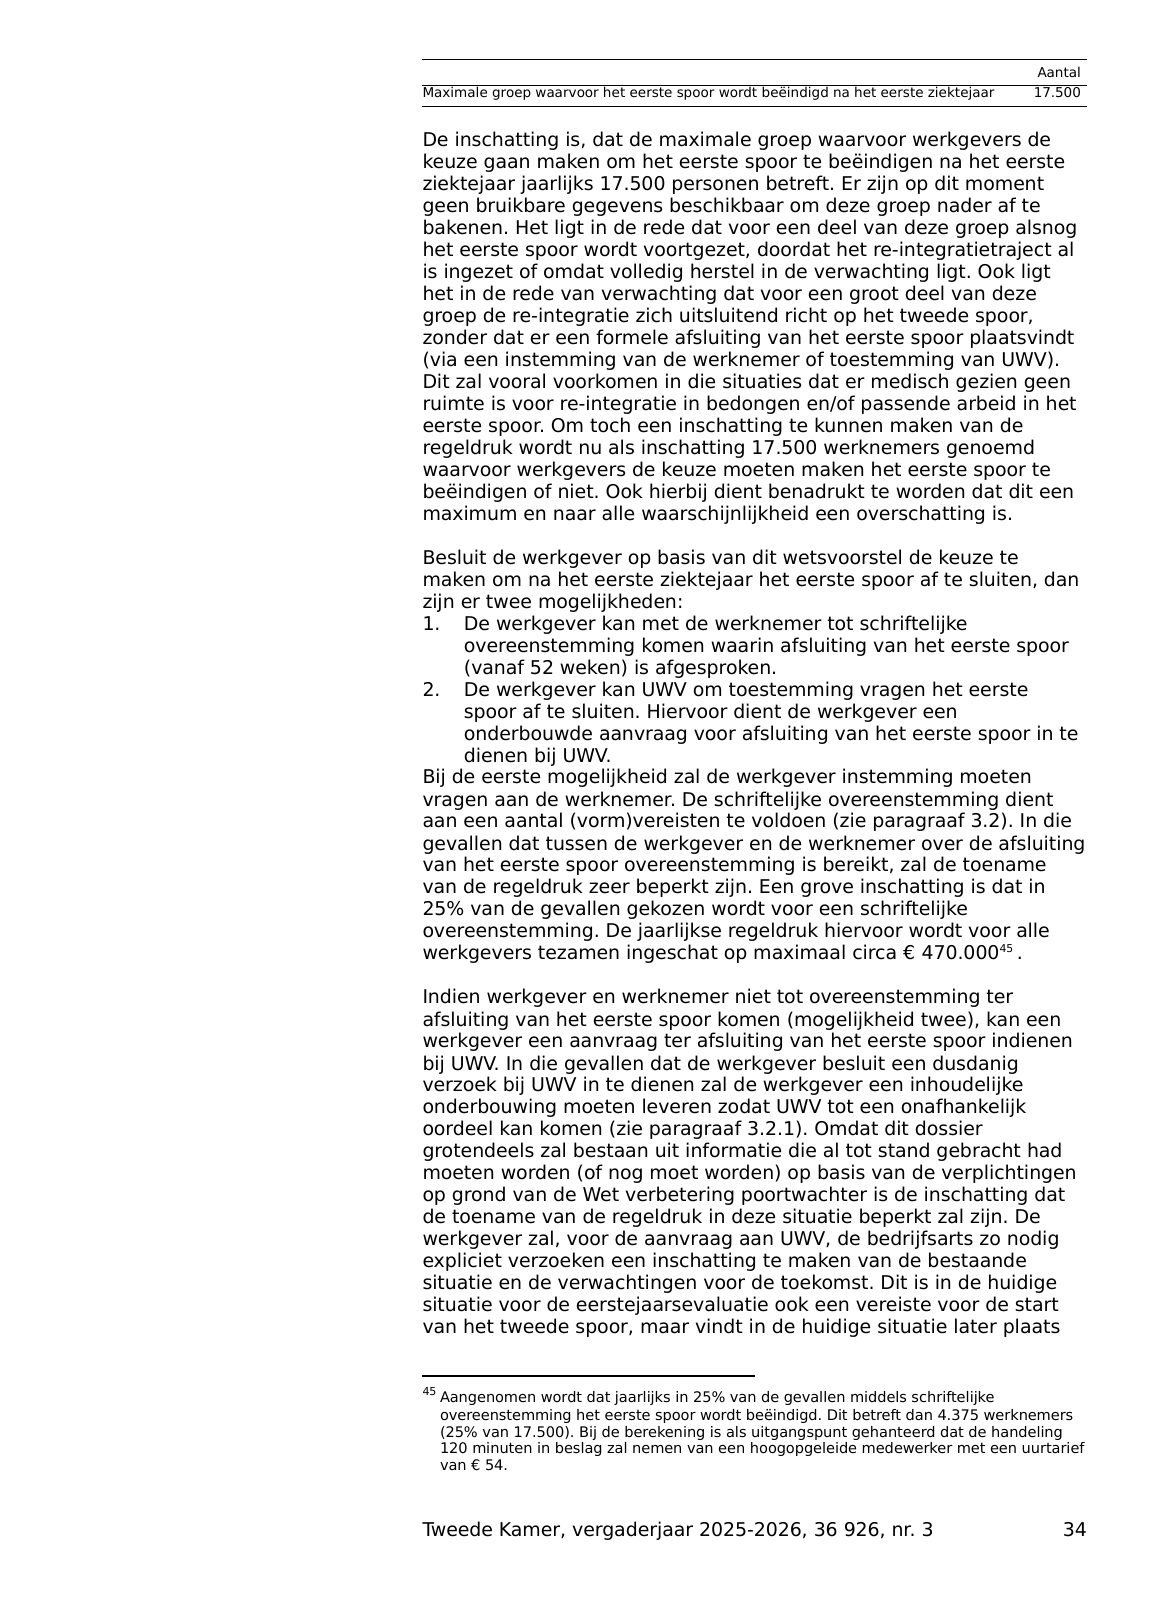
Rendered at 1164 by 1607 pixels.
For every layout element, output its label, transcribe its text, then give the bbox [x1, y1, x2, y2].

text Besluit de werkgever op basis van dit wetsvoorstel de keuze te maken om na het eerste ziektejaar het eerste spoor af te sluiten, dan zijn er twee mogelijkheden: [422, 547, 1087, 613]
table_cell 17.500 [998, 86, 1087, 106]
text Bij de eerste mogelijkheid zal de werkgever instemming moeten vragen aan de werknemer. De schriftelijke overeenstemming dient aan een aantal (vorm)vereisten te voldoen (zie paragraaf 3.2). In die gevallen dat tussen de werkgever en de werknemer over de afsluiting van het eerste spoor overeenstemming is bereikt, zal de toename van de regeldruk zeer beperkt zijn. Een grove inschatting is dat in 25% van de gevallen gekozen wordt voor een schriftelijke overeenstemming. De jaarlijkse regeldruk hiervoor wordt voor alle werkgevers tezamen ingeschat op maximaal circa € 470.000. [422, 766, 1087, 964]
table_header Aantal [998, 60, 1087, 85]
text Aangenomen wordt dat jaarlijks in 25% van de gevallen middels schriftelijke overeenstemming het eerste spoor wordt beëindigd. Dit betreft dan 4.375 werknemers (25% van 17.500). Bij de berekening is als uitgangspunt gehanteerd dat de handeling 120 minuten in beslag zal nemen van een hoogopgeleide medewerker met een uurtarief van € 54. [422, 1385, 1087, 1474]
text 1. De werkgever kan met de werknemer tot schriftelijke overeenstemming komen waarin afsluiting van het eerste spoor (vanaf 52 weken) is afgesproken. [422, 613, 1087, 678]
text De inschatting is, dat de maximale groep waarvoor werkgevers de keuze gaan maken om het eerste spoor te beëindigen na het eerste ziektejaar jaarlijks 17.500 personen betreft. Er zijn op dit moment geen bruikbare gegevens beschikbaar om deze groep nader af te bakenen. Het ligt in de rede dat voor een deel van deze groep alsnog het eerste spoor wordt voortgezet, doordat het re-integratietraject al is ingezet of omdat volledig herstel in de verwachting ligt. Ook ligt het in de rede van verwachting dat voor een groot deel van deze groep de re-integratie zich uitsluitend richt op het tweede spoor, zonder dat er een formele afsluiting van het eerste spoor plaatsvindt (via een instemming van de werknemer of toestemming van UWV). Dit zal vooral voorkomen in die situaties dat er medisch gezien geen ruimte is voor re-integratie in bedongen en/of passende arbeid in het eerste spoor. Om toch een inschatting te kunnen maken van de regeldruk wordt nu als inschatting 17.500 werknemers genoemd waarvoor werkgevers de keuze moeten maken het eerste spoor te beëindigen of niet. Ook hierbij dient benadrukt te worden dat dit een maximum en naar alle waarschijnlijkheid een overschatting is. [422, 129, 1087, 524]
text 2. De werkgever kan UWV om toestemming vragen het eerste spoor af te sluiten. Hiervoor dient de werkgever een onderbouwde aanvraag voor afsluiting van het eerste spoor in te dienen bij UWV. [422, 678, 1087, 766]
text Indien werkgever en werknemer niet tot overeenstemming ter afsluiting van het eerste spoor komen (mogelijkheid twee), kan een werkgever een aanvraag ter afsluiting van het eerste spoor indienen bij UWV. In die gevallen dat de werkgever besluit een dusdanig verzoek bij UWV in te dienen zal de werkgever een inhoudelijke onderbouwing moeten leveren zodat UWV tot een onafhankelijk oordeel kan komen (zie paragraaf 3.2.1). Omdat dit dossier grotendeels zal bestaan uit informatie die al tot stand gebracht had moeten worden (of nog moet worden) op basis van de verplichtingen op grond van de Wet verbetering poortwachter is de inschatting dat de toename van de regeldruk in deze situatie beperkt zal zijn. De werkgever zal, voor de aanvraag aan UWV, de bedrijfsarts zo nodig expliciet verzoeken een inschatting te maken van de bestaande situatie en de verwachtingen voor de toekomst. Dit is in de huidige situatie voor de eerstejaarsevaluatie ook een vereiste voor de start van het tweede spoor, maar vindt in de huidige situatie later plaats [422, 986, 1087, 1338]
table_cell Maximale groep waarvoor het eerste spoor wordt beëindigd na het eerste ziektejaar [422, 86, 998, 106]
table_header [422, 60, 998, 85]
